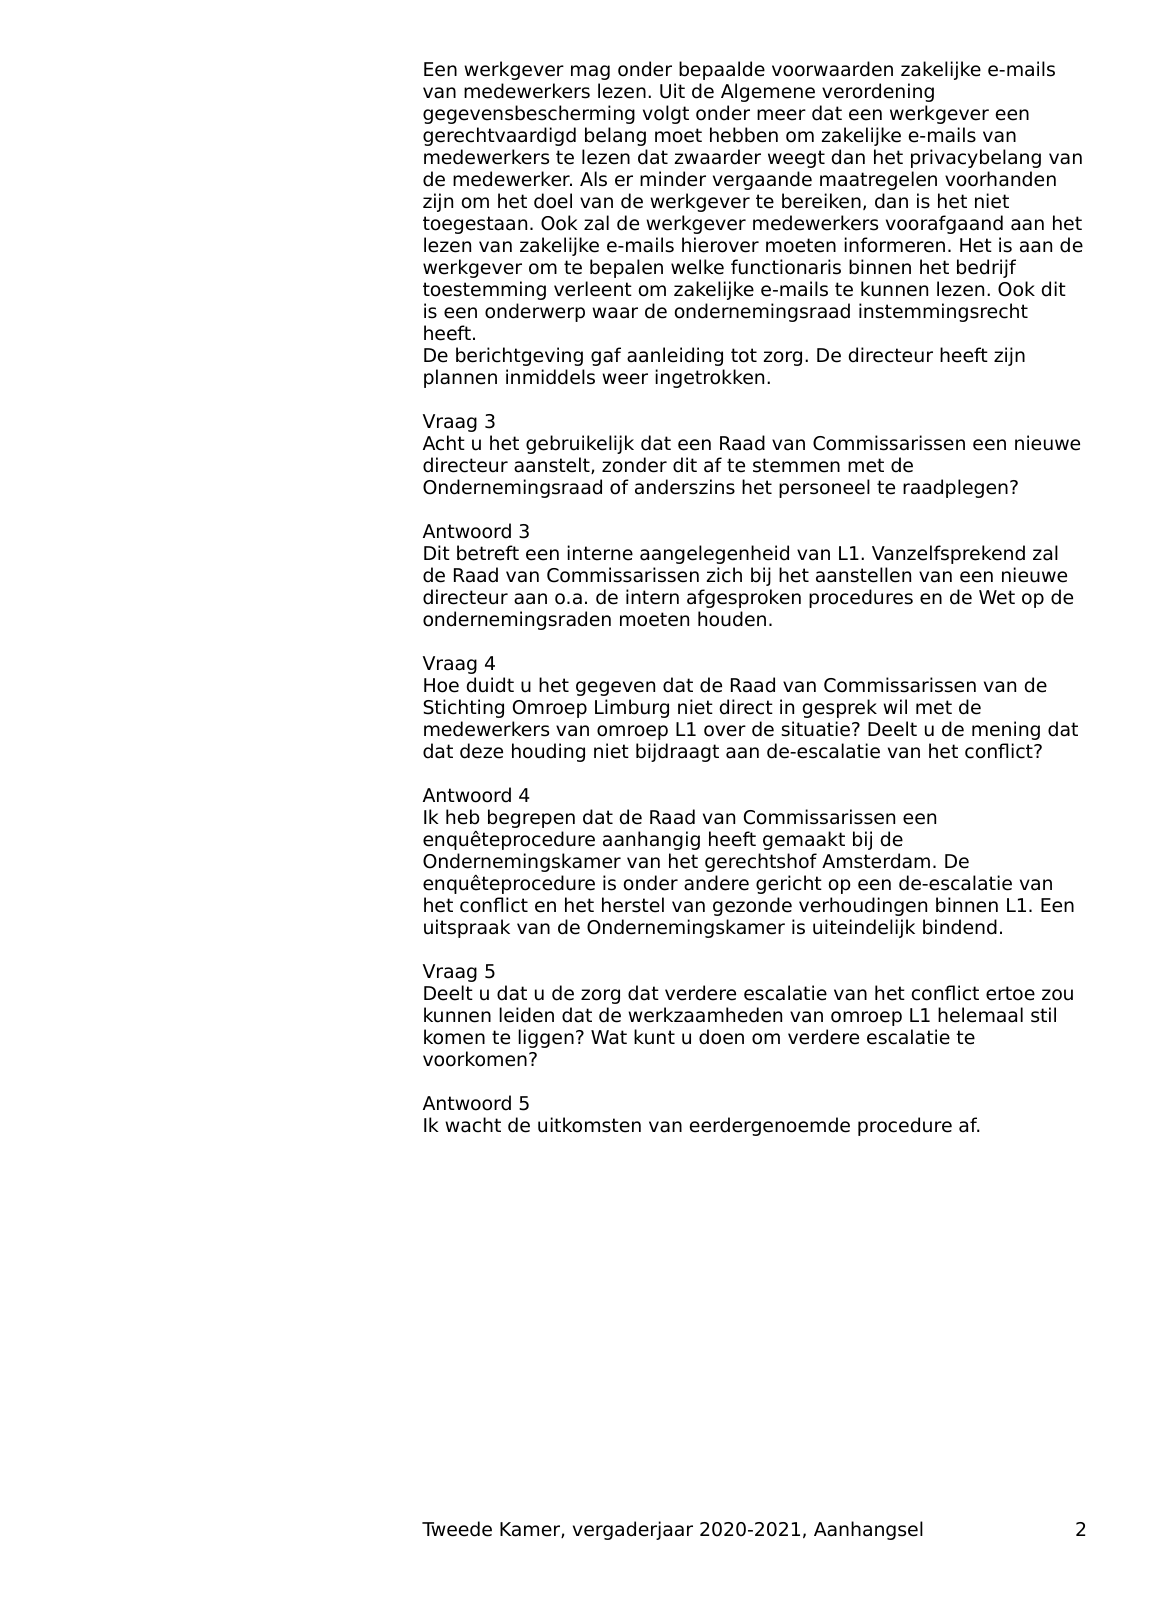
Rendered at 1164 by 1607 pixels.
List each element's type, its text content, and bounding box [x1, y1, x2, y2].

text Ik wacht de uitkomsten van eerdergenoemde procedure af. [422, 1115, 1087, 1137]
text Antwoord 3 [422, 521, 1087, 543]
text Antwoord 5 [422, 1093, 1087, 1115]
text De berichtgeving gaf aanleiding tot zorg. De directeur heeft zijn plannen inmiddels weer ingetrokken. [422, 345, 1087, 389]
text Vraag 4 [422, 653, 1087, 675]
text Antwoord 4 [422, 785, 1087, 807]
text Hoe duidt u het gegeven dat de Raad van Commissarissen van de Stichting Omroep Limburg niet direct in gesprek wil met de medewerkers van omroep L1 over de situatie? Deelt u de mening dat dat deze houding niet bijdraagt aan de-escalatie van het conflict? [422, 675, 1087, 763]
text Een werkgever mag onder bepaalde voorwaarden zakelijke e-mails van medewerkers lezen. Uit de Algemene verordening gegevensbescherming volgt onder meer dat een werkgever een gerechtvaardigd belang moet hebben om zakelijke e-mails van medewerkers te lezen dat zwaarder weegt dan het privacybelang van de medewerker. Als er minder vergaande maatregelen voorhanden zijn om het doel van de werkgever te bereiken, dan is het niet toegestaan. Ook zal de werkgever medewerkers voorafgaand aan het lezen van zakelijke e-mails hierover moeten informeren. Het is aan de werkgever om te bepalen welke functionaris binnen het bedrijf toestemming verleent om zakelijke e-mails te kunnen lezen. Ook dit is een onderwerp waar de ondernemingsraad instemmingsrecht heeft. [422, 59, 1087, 345]
text Ik heb begrepen dat de Raad van Commissarissen een enquêteprocedure aanhangig heeft gemaakt bij de Ondernemingskamer van het gerechtshof Amsterdam. De enquêteprocedure is onder andere gericht op een de-escalatie van het conflict en het herstel van gezonde verhoudingen binnen L1. Een uitspraak van de Ondernemingskamer is uiteindelijk bindend. [422, 807, 1087, 939]
text Deelt u dat u de zorg dat verdere escalatie van het conflict ertoe zou kunnen leiden dat de werkzaamheden van omroep L1 helemaal stil komen te liggen? Wat kunt u doen om verdere escalatie te voorkomen? [422, 983, 1087, 1071]
text Vraag 5 [422, 961, 1087, 983]
text Dit betreft een interne aangelegenheid van L1. Vanzelfsprekend zal de Raad van Commissarissen zich bij het aanstellen van een nieuwe directeur aan o.a. de intern afgesproken procedures en de Wet op de ondernemingsraden moeten houden. [422, 543, 1087, 631]
text Acht u het gebruikelijk dat een Raad van Commissarissen een nieuwe directeur aanstelt, zonder dit af te stemmen met de Ondernemingsraad of anderszins het personeel te raadplegen? [422, 433, 1087, 499]
text Vraag 3 [422, 411, 1087, 433]
